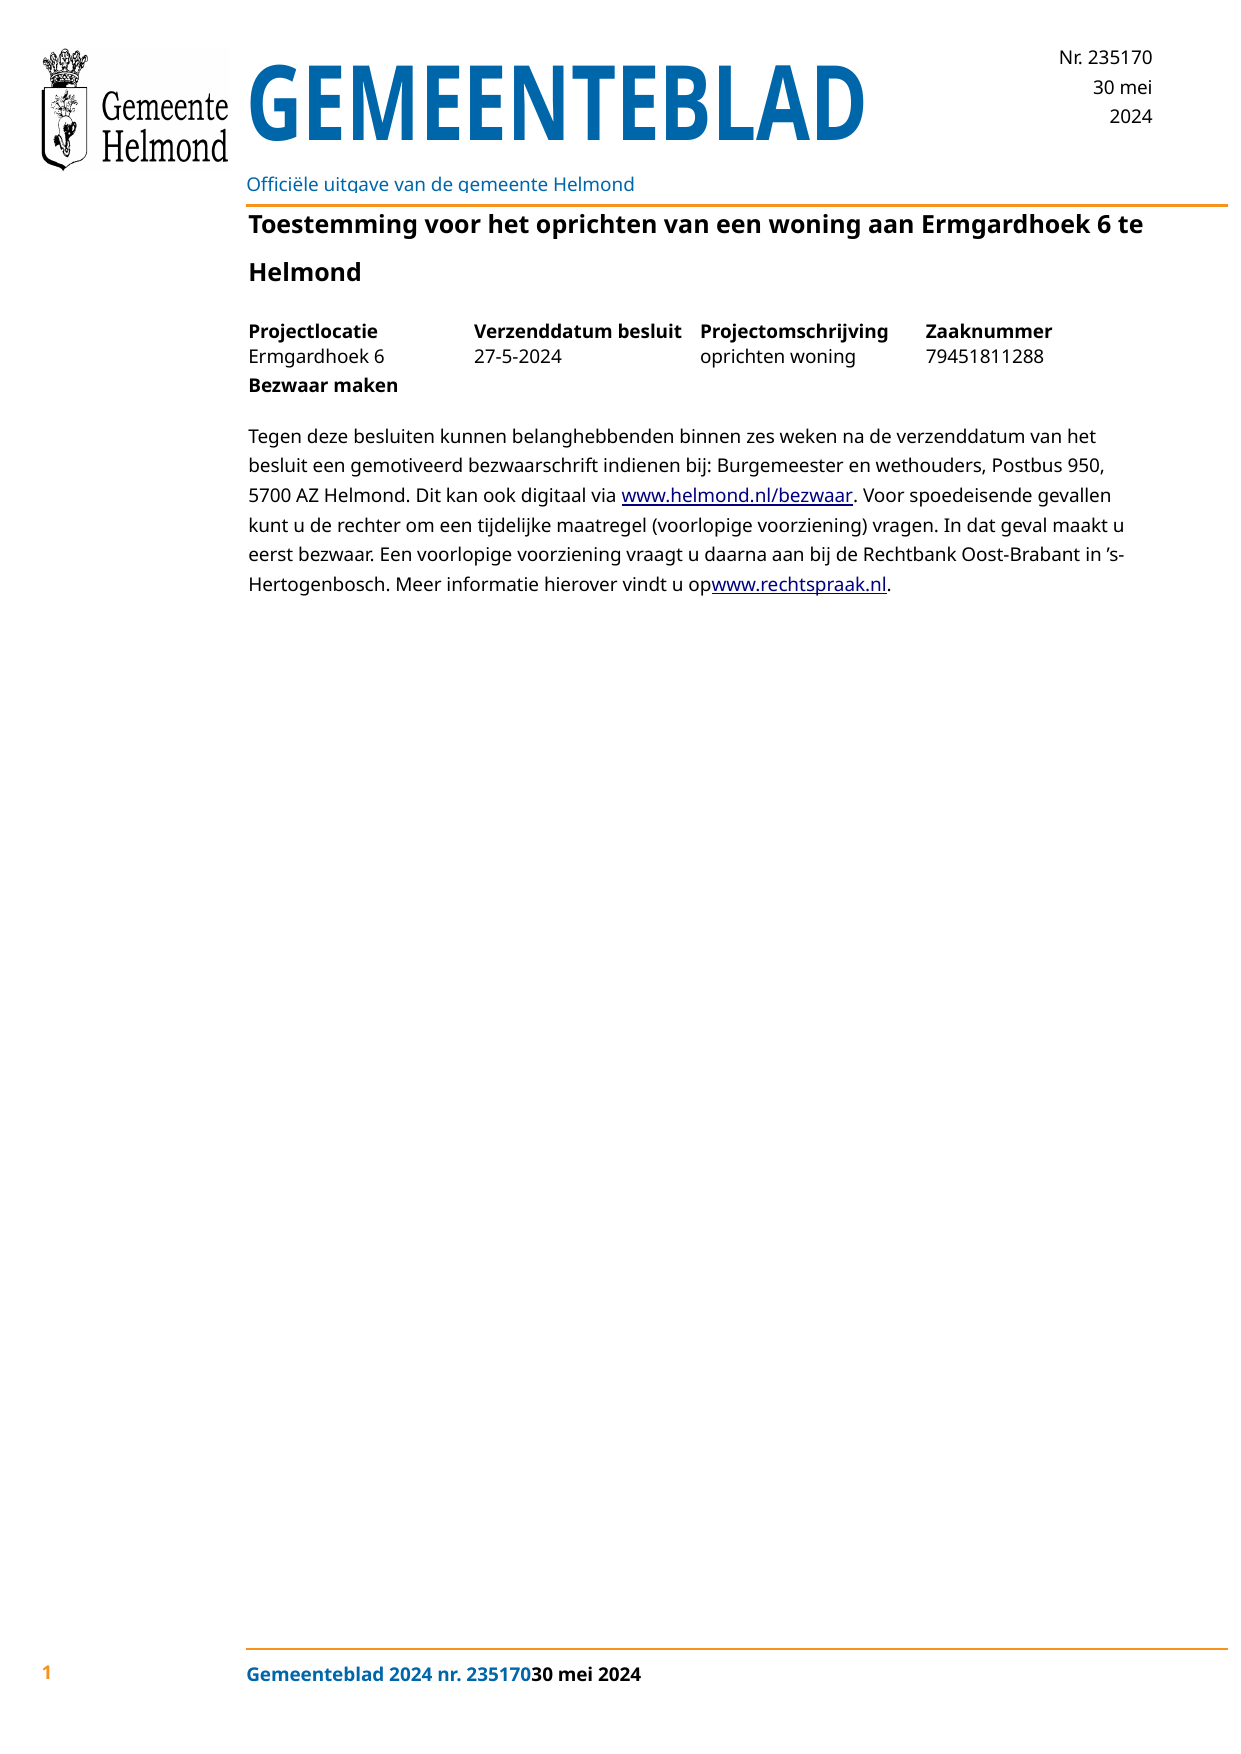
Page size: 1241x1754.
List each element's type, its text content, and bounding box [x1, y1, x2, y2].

picture [41, 47, 231, 172]
table_cell 27-5-2024 [474, 344, 700, 369]
table_header Verzenddatum besluit [474, 318, 700, 344]
table_header Projectomschrijving [700, 318, 926, 344]
table_cell Ermgardhoek 6 [248, 344, 474, 369]
text Toestemming voor het oprichten van een woning aan Ermgardhoek 6 te Helmond [248, 207, 1152, 288]
text Bezwaar maken [248, 373, 1152, 398]
table_header Zaaknummer [926, 318, 1152, 344]
table_cell 79451811288 [926, 344, 1152, 369]
table_header Projectlocatie [248, 318, 474, 344]
text Tegen deze besluiten kunnen belanghebbenden binnen zes weken na de verzenddatum van het besluit een gemotiveerd bezwaarschrift indienen bij: Burgemeester en wethouders, Postbus 950, 5700 AZ Helmond. Dit kan ook digitaal via www.helmond.nl/bezwaar. Voor spoedeisende gevallen kunt u de rechter om een tijdelijke maatregel (voorlopige voorziening) vragen. In dat geval maakt u eerst bezwaar. Een voorlopige voorziening vraagt u daarna aan bij de Rechtbank Oost-Brabant in ’s-Hertogenbosch. Meer informatie hierover vindt u opwww.rechtspraak.nl. [248, 423, 1152, 597]
table_cell oprichten woning [700, 344, 926, 369]
